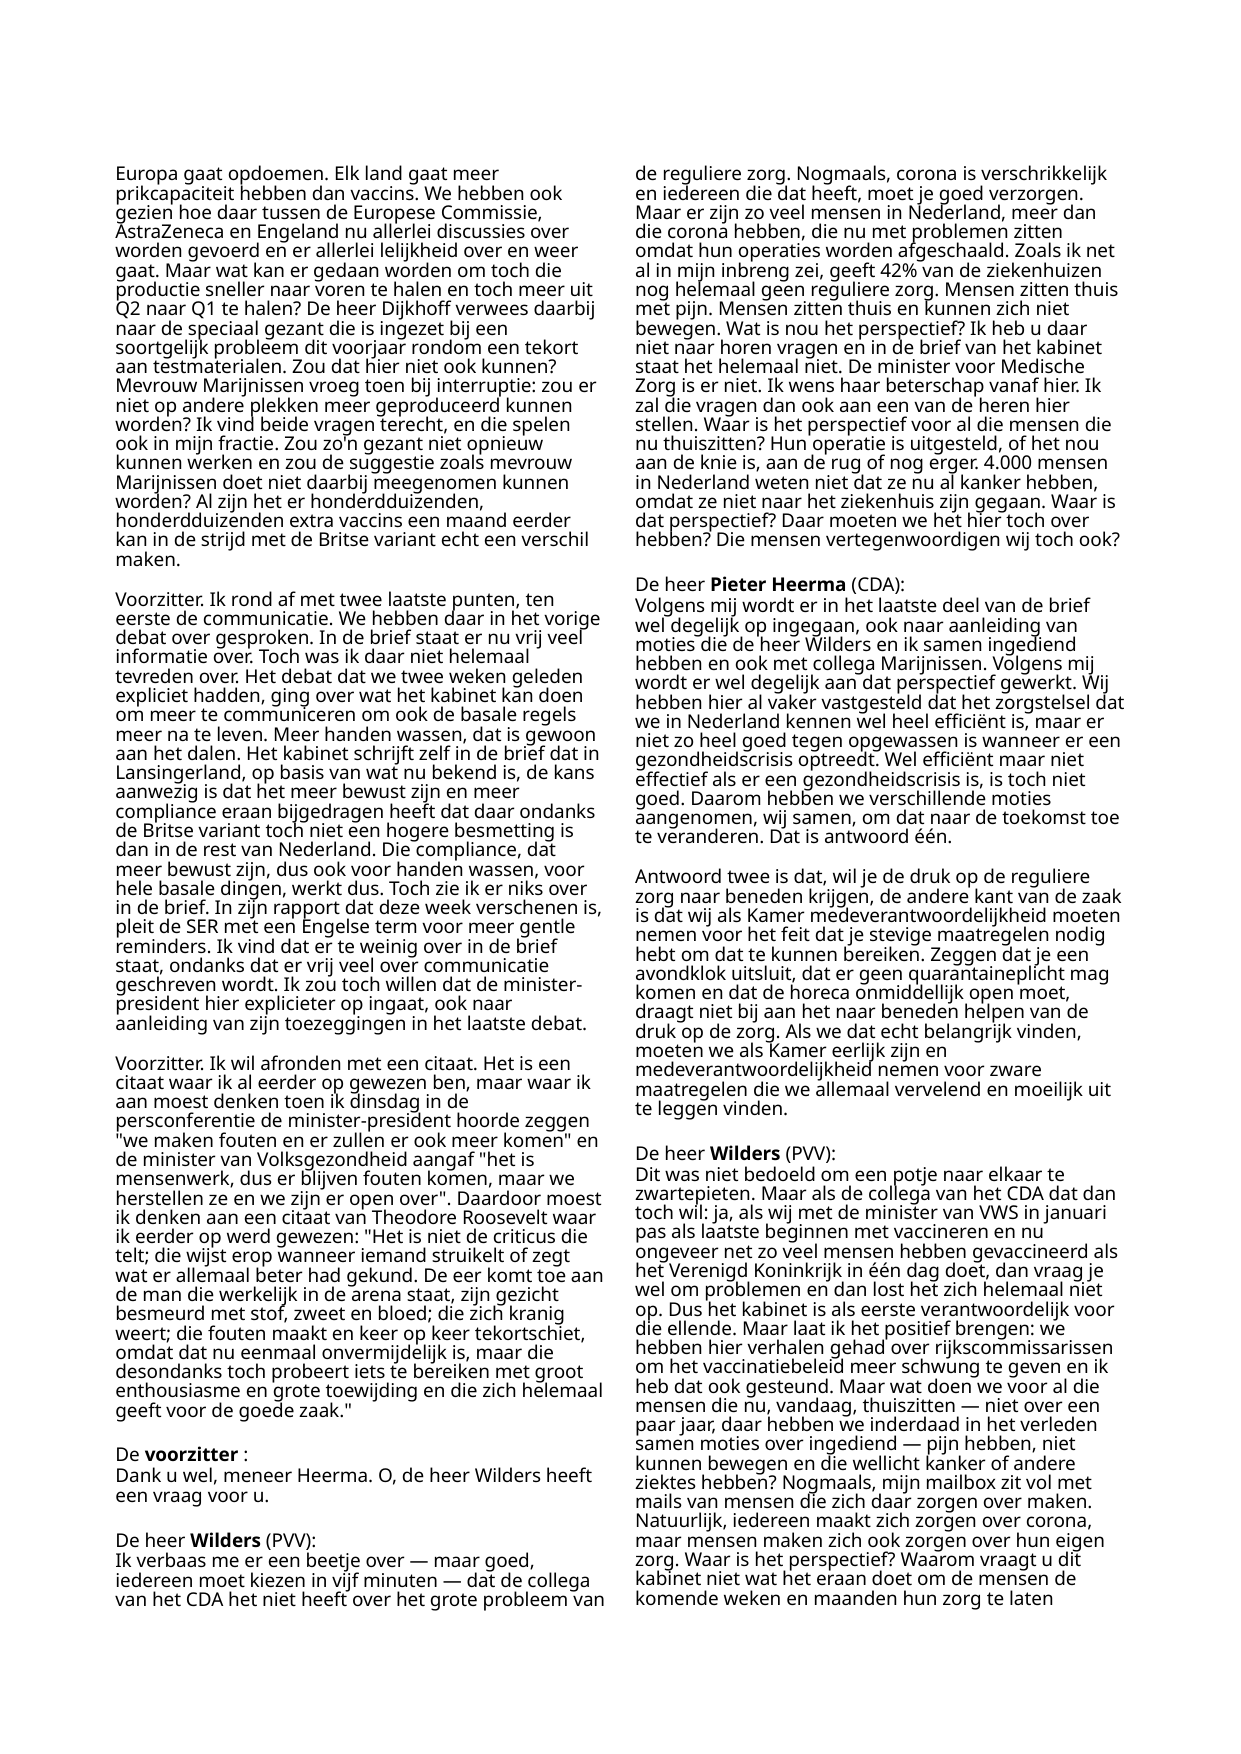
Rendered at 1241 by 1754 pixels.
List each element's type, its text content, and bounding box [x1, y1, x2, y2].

text De heer Wilders (PVV): [115, 1527, 605, 1552]
text Antwoord twee is dat, wil je de druk op de reguliere zorg naar beneden krijgen, de andere kant van de zaak is dat wij als Kamer medeverantwoordelijkheid moeten nemen voor het feit dat je stevige maatregelen nodig hebt om dat te kunnen bereiken. Zeggen dat je een avondklok uitsluit, dat er geen quarantaineplicht mag komen en dat de horeca onmiddellijk open moet, draagt niet bij aan het naar beneden helpen van de druk op de zorg. Als we dat echt belangrijk vinden, moeten we als Kamer eerlijk zijn en medeverantwoordelijkheid nemen voor zware maatregelen die we allemaal vervelend en moeilijk uit te leggen vinden. [635, 868, 1125, 1119]
text De heer Wilders (PVV): [635, 1140, 1125, 1166]
text De heer Pieter Heerma (CDA): [635, 572, 1125, 597]
text Ik verbaas me er een beetje over — maar goed, iedereen moet kiezen in vijf minuten — dat de collega van het CDA het niet heeft over het grote probleem van [115, 1552, 605, 1610]
text Volgens mij wordt er in het laatste deel van de brief wel degelijk op ingegaan, ook naar aanleiding van moties die de heer Wilders en ik samen ingediend hebben en ook met collega Marijnissen. Volgens mij wordt er wel degelijk aan dat perspectief gewerkt. Wij hebben hier al vaker vastgesteld dat het zorgstelsel dat we in Nederland kennen wel heel efficiënt is, maar er niet zo heel goed tegen opgewassen is wanneer er een gezondheidscrisis optreedt. Wel efficiënt maar niet effectief als er een gezondheidscrisis is, is toch niet goed. Daarom hebben we verschillende moties aangenomen, wij samen, om dat naar de toekomst toe te veranderen. Dat is antwoord één. [635, 597, 1125, 848]
text Voorzitter. Ik rond af met twee laatste punten, ten eerste de communicatie. We hebben daar in het vorige debat over gesproken. In de brief staat er nu vrij veel informatie over. Toch was ik daar niet helemaal tevreden over. Het debat dat we twee weken geleden expliciet hadden, ging over wat het kabinet kan doen om meer te communiceren om ook de basale regels meer na te leven. Meer handen wassen, dat is gewoon aan het dalen. Het kabinet schrijft zelf in de brief dat in Lansingerland, op basis van wat nu bekend is, de kans aanwezig is dat het meer bewust zijn en meer compliance eraan bijgedragen heeft dat daar ondanks de Britse variant toch niet een hogere besmetting is dan in de rest van Nederland. Die compliance, dat meer bewust zijn, dus ook voor handen wassen, voor hele basale dingen, werkt dus. Toch zie ik er niks over in de brief. In zijn rapport dat deze week verschenen is, pleit de SER met een Engelse term voor meer gentle reminders. Ik vind dat er te weinig over in de brief staat, ondanks dat er vrij veel over communicatie geschreven wordt. Ik zou toch willen dat de minister-president hier explicieter op ingaat, ook naar aanleiding van zijn toezeggingen in het laatste debat. [115, 591, 605, 1034]
text Voorzitter. Ik wil afronden met een citaat. Het is een citaat waar ik al eerder op gewezen ben, maar waar ik aan moest denken toen ik dinsdag in de persconferentie de minister-president hoorde zeggen "we maken fouten en er zullen er ook meer komen" en de minister van Volksgezondheid aangaf "het is mensenwerk, dus er blijven fouten komen, maar we herstellen ze en we zijn er open over". Daardoor moest ik denken aan een citaat van Theodore Roosevelt waar ik eerder op werd gewezen: "Het is niet de criticus die telt; die wijst erop wanneer iemand struikelt of zegt wat er allemaal beter had gekund. De eer komt toe aan de man die werkelijk in de arena staat, zijn gezicht besmeurd met stof, zweet en bloed; die zich kranig weert; die fouten maakt en keer op keer tekortschiet, omdat dat nu eenmaal onvermijdelijk is, maar die desondanks toch probeert iets te bereiken met groot enthousiasme en grote toewijding en die zich helemaal geeft voor de goede zaak." [115, 1055, 605, 1421]
text Europa gaat opdoemen. Elk land gaat meer prikcapaciteit hebben dan vaccins. We hebben ook gezien hoe daar tussen de Europese Commissie, AstraZeneca en Engeland nu allerlei discussies over worden gevoerd en er allerlei lelijkheid over en weer gaat. Maar wat kan er gedaan worden om toch die productie sneller naar voren te halen en toch meer uit Q2 naar Q1 te halen? De heer Dijkhoff verwees daarbij naar de speciaal gezant die is ingezet bij een soortgelijk probleem dit voorjaar rondom een tekort aan testmaterialen. Zou dat hier niet ook kunnen? Mevrouw Marijnissen vroeg toen bij interruptie: zou er niet op andere plekken meer geproduceerd kunnen worden? Ik vind beide vragen terecht, en die spelen ook in mijn fractie. Zou zo'n gezant niet opnieuw kunnen werken en zou de suggestie zoals mevrouw Marijnissen doet niet daarbij meegenomen kunnen worden? Al zijn het er honderdduizenden, honderdduizenden extra vaccins een maand eerder kan in de strijd met de Britse variant echt een verschil maken. [115, 165, 605, 570]
text Dit was niet bedoeld om een potje naar elkaar te zwartepieten. Maar als de collega van het CDA dat dan toch wil: ja, als wij met de minister van VWS in januari pas als laatste beginnen met vaccineren en nu ongeveer net zo veel mensen hebben gevaccineerd als het Verenigd Koninkrijk in één dag doet, dan vraag je wel om problemen en dan lost het zich helemaal niet op. Dus het kabinet is als eerste verantwoordelijk voor die ellende. Maar laat ik het positief brengen: we hebben hier verhalen gehad over rijkscommissarissen om het vaccinatiebeleid meer schwung te geven en ik heb dat ook gesteund. Maar wat doen we voor al die mensen die nu, vandaag, thuiszitten — niet over een paar jaar, daar hebben we inderdaad in het verleden samen moties over ingediend — pijn hebben, niet kunnen bewegen en die wellicht kanker of andere ziektes hebben? Nogmaals, mijn mailbox zit vol met mails van mensen die zich daar zorgen over maken. Natuurlijk, iedereen maakt zich zorgen over corona, maar mensen maken zich ook zorgen over hun eigen zorg. Waar is het perspectief? Waarom vraagt u dit kabinet niet wat het eraan doet om de mensen de komende weken en maanden hun zorg te laten [635, 1166, 1125, 1609]
text De voorzitter : [115, 1442, 605, 1467]
text de reguliere zorg. Nogmaals, corona is verschrikkelijk en iedereen die dat heeft, moet je goed verzorgen. Maar er zijn zo veel mensen in Nederland, meer dan die corona hebben, die nu met problemen zitten omdat hun operaties worden afgeschaald. Zoals ik net al in mijn inbreng zei, geeft 42% van de ziekenhuizen nog helemaal geen reguliere zorg. Mensen zitten thuis met pijn. Mensen zitten thuis en kunnen zich niet bewegen. Wat is nou het perspectief? Ik heb u daar niet naar horen vragen en in de brief van het kabinet staat het helemaal niet. De minister voor Medische Zorg is er niet. Ik wens haar beterschap vanaf hier. Ik zal die vragen dan ook aan een van de heren hier stellen. Waar is het perspectief voor al die mensen die nu thuiszitten? Hun operatie is uitgesteld, of het nou aan de knie is, aan de rug of nog erger. 4.000 mensen in Nederland weten niet dat ze nu al kanker hebben, omdat ze niet naar het ziekenhuis zijn gegaan. Waar is dat perspectief? Daar moeten we het hier toch over hebben? Die mensen vertegenwoordigen wij toch ook? [635, 165, 1125, 551]
text Dank u wel, meneer Heerma. O, de heer Wilders heeft een vraag voor u. [115, 1467, 605, 1506]
